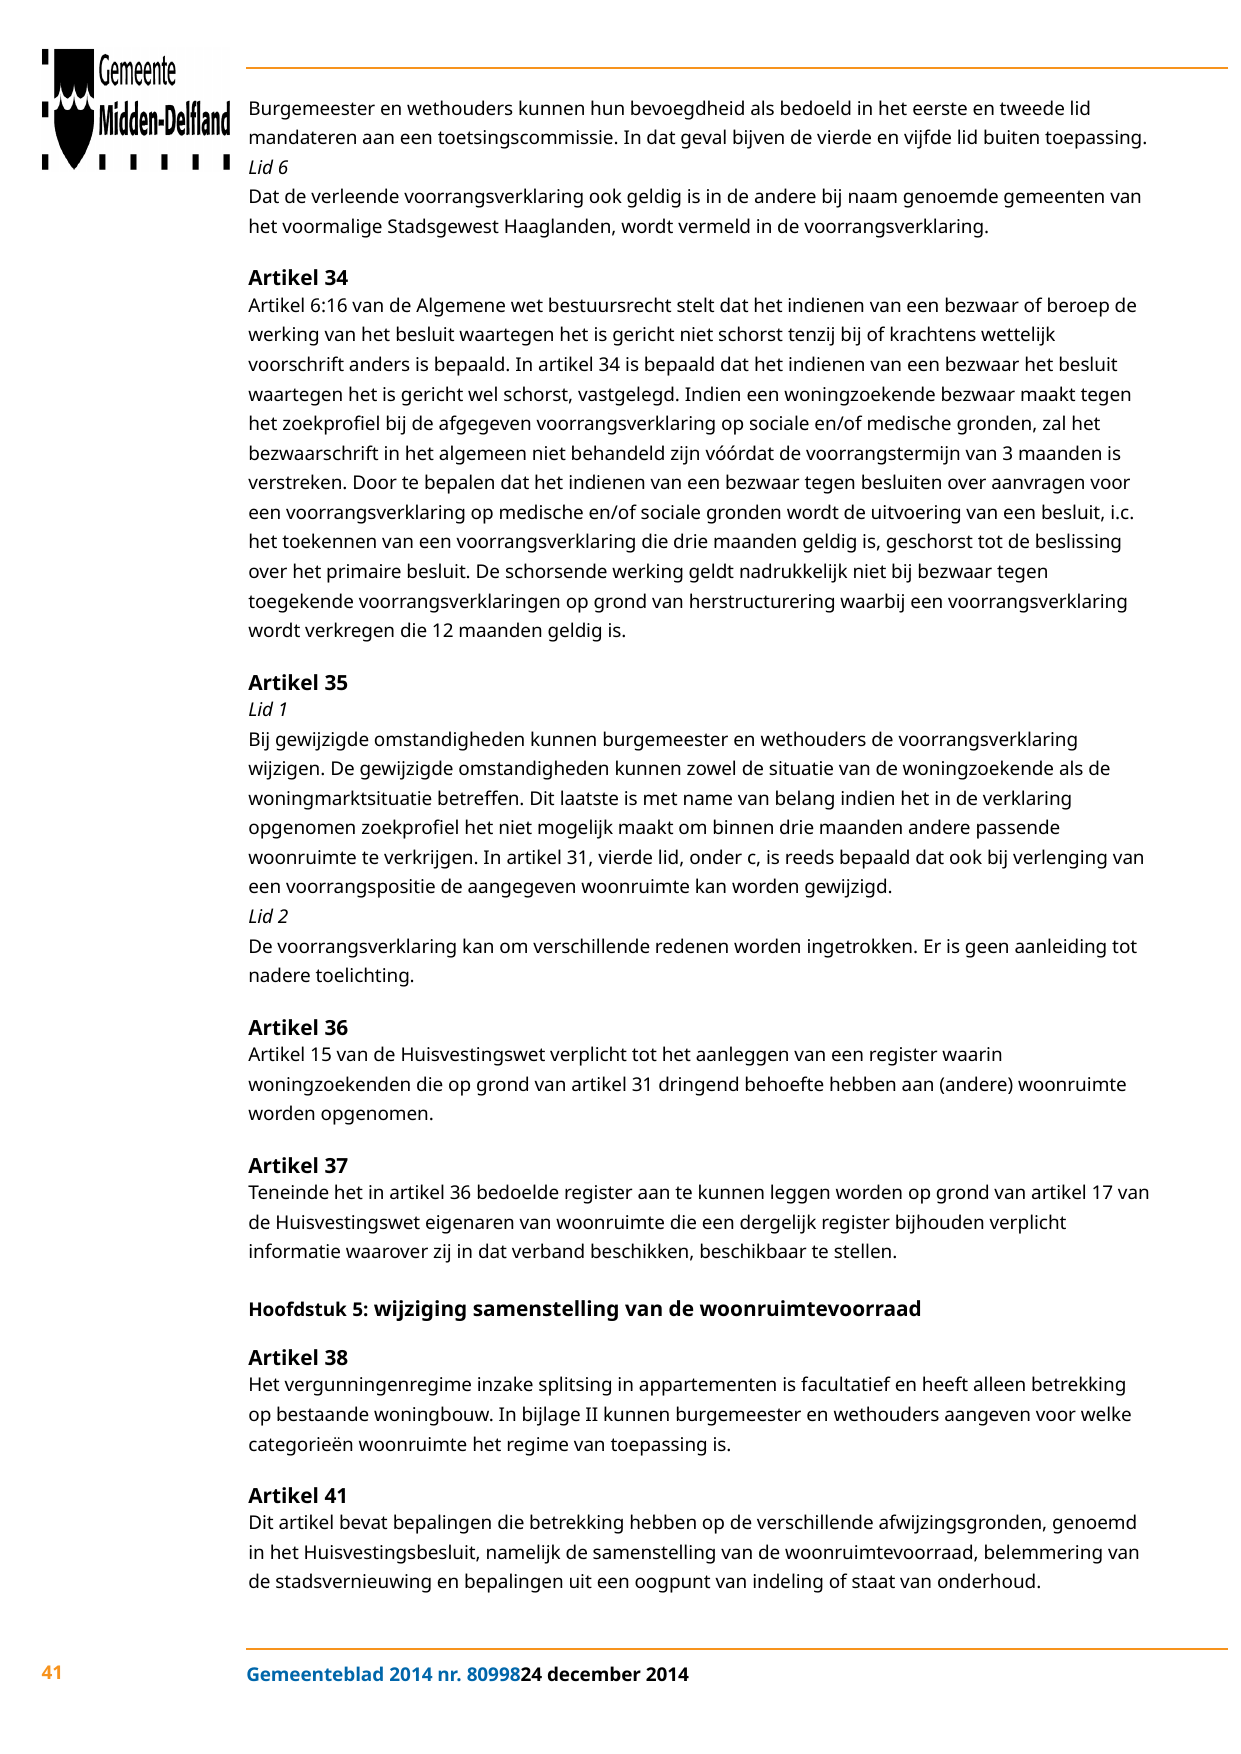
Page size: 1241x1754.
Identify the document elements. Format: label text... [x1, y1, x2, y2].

text Artikel 41 [248, 1481, 1152, 1509]
text Artikel 38 [248, 1343, 1152, 1372]
text Artikel 6:16 van de Algemene wet bestuursrecht stelt dat het indienen van een bezwaar of beroep de werking van het besluit waartegen het is gericht niet schorst tenzij bij of krachtens wettelijk voorschrift anders is bepaald. In artikel 34 is bepaald dat het indienen van een bezwaar het besluit waartegen het is gericht wel schorst, vastgelegd. Indien een woningzoekende bezwaar maakt tegen het zoekprofiel bij de afgegeven voorrangsverklaring op sociale en/of medische gronden, zal het bezwaarschrift in het algemeen niet behandeld zijn vóórdat de voorrangstermijn van 3 maanden is verstreken. Door te bepalen dat het indienen van een bezwaar tegen besluiten over aanvragen voor een voorrangsverklaring op medische en/of sociale gronden wordt de uitvoering van een besluit, i.c. het toekennen van een voorrangsverklaring die drie maanden geldig is, geschorst tot de beslissing over het primaire besluit. De schorsende werking geldt nadrukkelijk niet bij bezwaar tegen toegekende voorrangsverklaringen op grond van herstructurering waarbij een voorrangsverklaring wordt verkregen die 12 maanden geldig is. [248, 292, 1152, 643]
text Lid 6 [248, 154, 1152, 180]
text Artikel 15 van de Huisvestingswet verplicht tot het aanleggen van een register waarin woningzoekenden die op grond van artikel 31 dringend behoefte hebben aan (andere) woonruimte worden opgenomen. [248, 1041, 1152, 1126]
text Artikel 37 [248, 1151, 1152, 1179]
text Dat de verleende voorrangsverklaring ook geldig is in de andere bij naam genoemde gemeenten van het voormalige Stadsgewest Haaglanden, wordt vermeld in de voorrangsverklaring. [248, 183, 1152, 239]
text Artikel 36 [248, 1013, 1152, 1041]
text Artikel 34 [248, 263, 1152, 292]
text Dit artikel bevat bepalingen die betrekking hebben op de verschillende afwijzingsgronden, genoemd in het Huisvestingsbesluit, namelijk de samenstelling van de woonruimtevoorraad, belemmering van de stadsvernieuwing en bepalingen uit een oogpunt van indeling of staat van onderhoud. [248, 1509, 1152, 1594]
text Teneinde het in artikel 36 bedoelde register aan te kunnen leggen worden op grond van artikel 17 van de Huisvestingswet eigenaren van woonruimte die een dergelijk register bijhouden verplicht informatie waarover zij in dat verband beschikken, beschikbaar te stellen. [248, 1179, 1152, 1264]
text Artikel 35 [248, 668, 1152, 696]
text Hoofdstuk 5: wijziging samenstelling van de woonruimtevoorraad [248, 1294, 1152, 1322]
text Lid 1 [248, 696, 1152, 722]
text Het vergunningenregime inzake splitsing in appartementen is facultatief en heeft alleen betrekking op bestaande woningbouw. In bijlage II kunnen burgemeester en wethouders aangeven voor welke categorieën woonruimte het regime van toepassing is. [248, 1372, 1152, 1456]
text De voorrangsverklaring kan om verschillende redenen worden ingetrokken. Er is geen aanleiding tot nadere toelichting. [248, 933, 1152, 988]
text Burgemeester en wethouders kunnen hun bevoegdheid als bedoeld in het eerste en tweede lid mandateren aan een toetsingscommissie. In dat geval bijven de vierde en vijfde lid buiten toepassing. [248, 95, 1152, 150]
picture [41, 47, 231, 172]
text Bij gewijzigde omstandigheden kunnen burgemeester en wethouders de voorrangsverklaring wijzigen. De gewijzigde omstandigheden kunnen zowel de situatie van de woningzoekende als de woningmarktsituatie betreffen. Dit laatste is met name van belang indien het in de verklaring opgenomen zoekprofiel het niet mogelijk maakt om binnen drie maanden andere passende woonruimte te verkrijgen. In artikel 31, vierde lid, onder c, is reeds bepaald dat ook bij verlenging van een voorrangspositie de aangegeven woonruimte kan worden gewijzigd. [248, 726, 1152, 899]
text Lid 2 [248, 903, 1152, 929]
